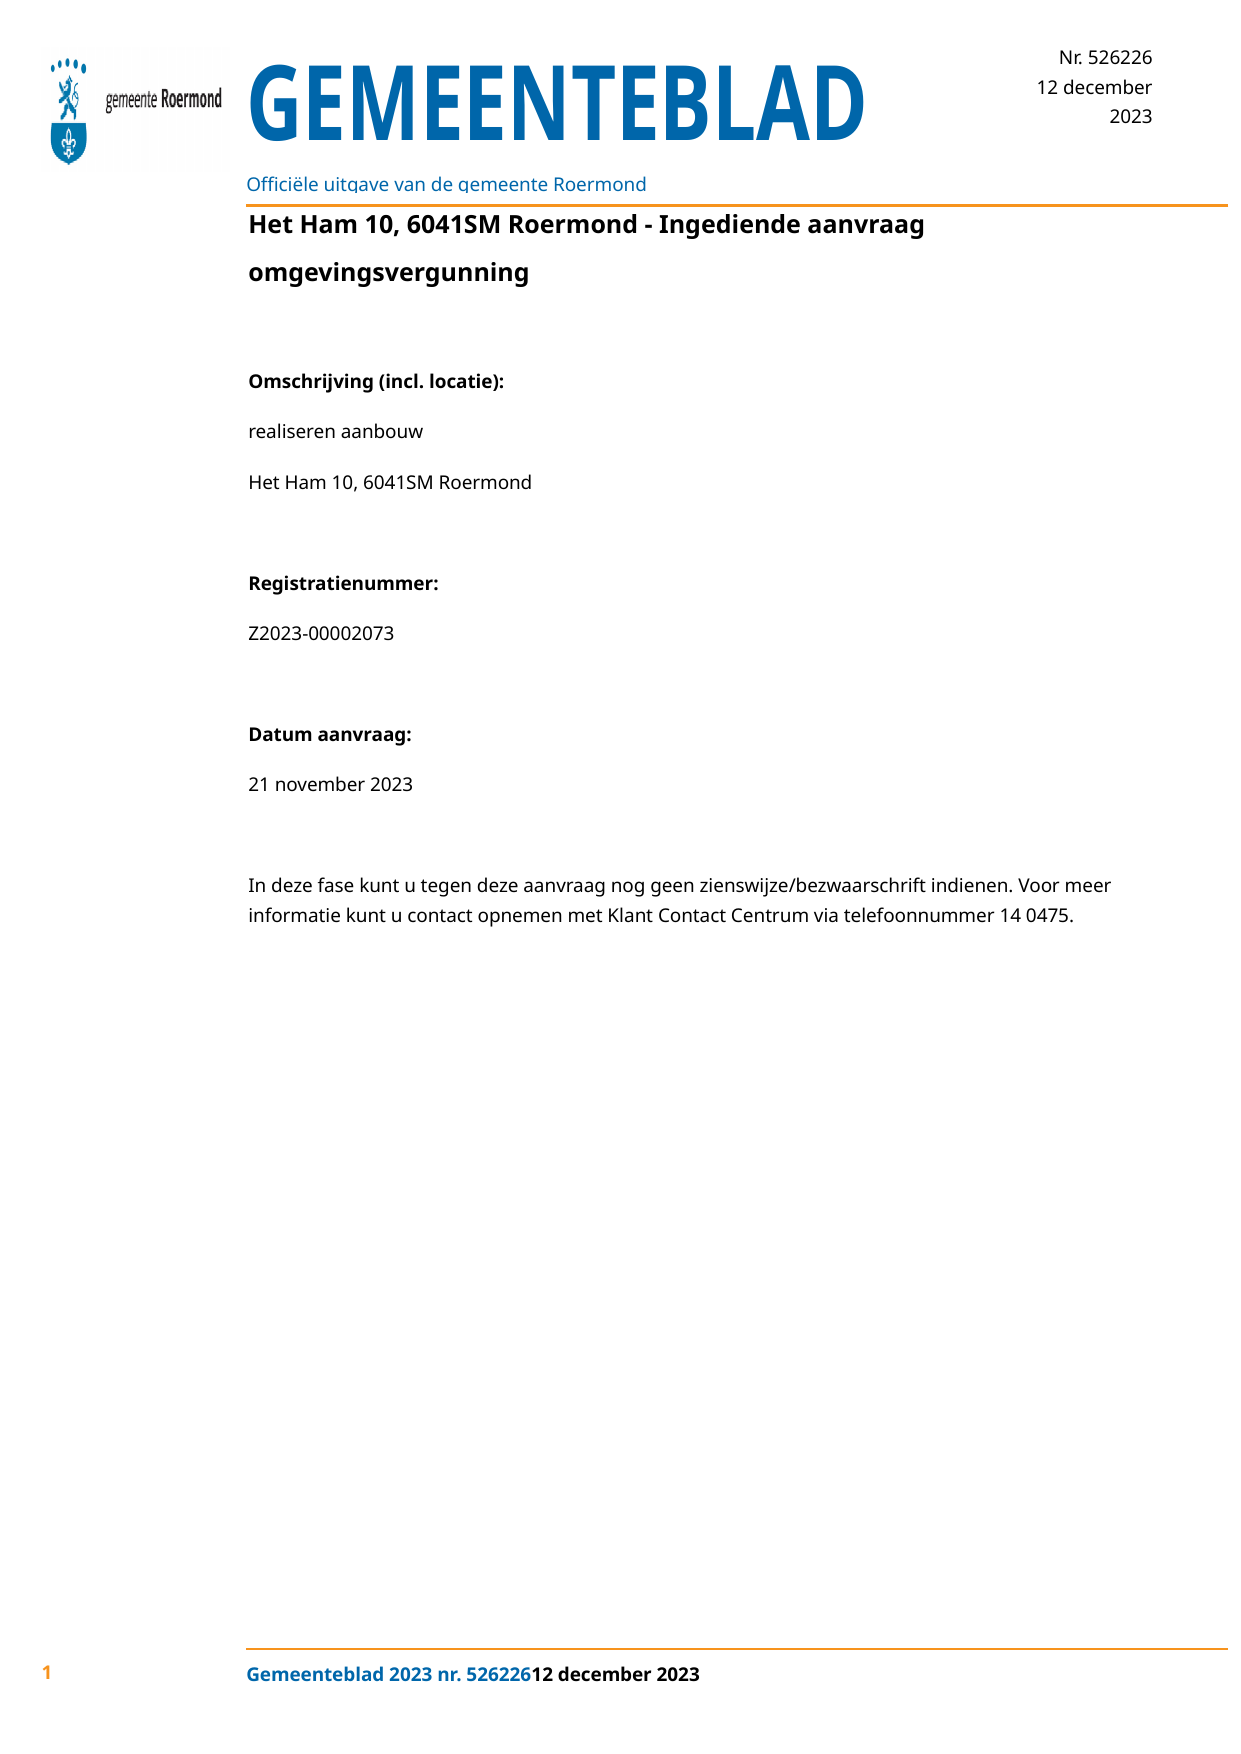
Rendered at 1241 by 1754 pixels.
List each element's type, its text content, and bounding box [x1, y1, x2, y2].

text Het Ham 10, 6041SM Roermond - Ingediende aanvraag omgevingsvergunning [248, 207, 1152, 288]
text Registratienummer: [248, 570, 1152, 596]
text 21 november 2023 [248, 772, 1152, 797]
text Z2023-00002073 [248, 620, 1152, 646]
text realiseren aanbouw [248, 419, 1152, 444]
text Het Ham 10, 6041SM Roermond [248, 469, 1152, 495]
text Datum aanvraag: [248, 721, 1152, 747]
text Omschrijving (incl. locatie): [248, 368, 1152, 394]
text In deze fase kunt u tegen deze aanvraag nog geen zienswijze/bezwaarschrift indienen. Voor meer informatie kunt u contact opnemen met Klant Contact Centrum via telefoonnummer 14 0475. [248, 872, 1152, 928]
picture [41, 47, 231, 172]
